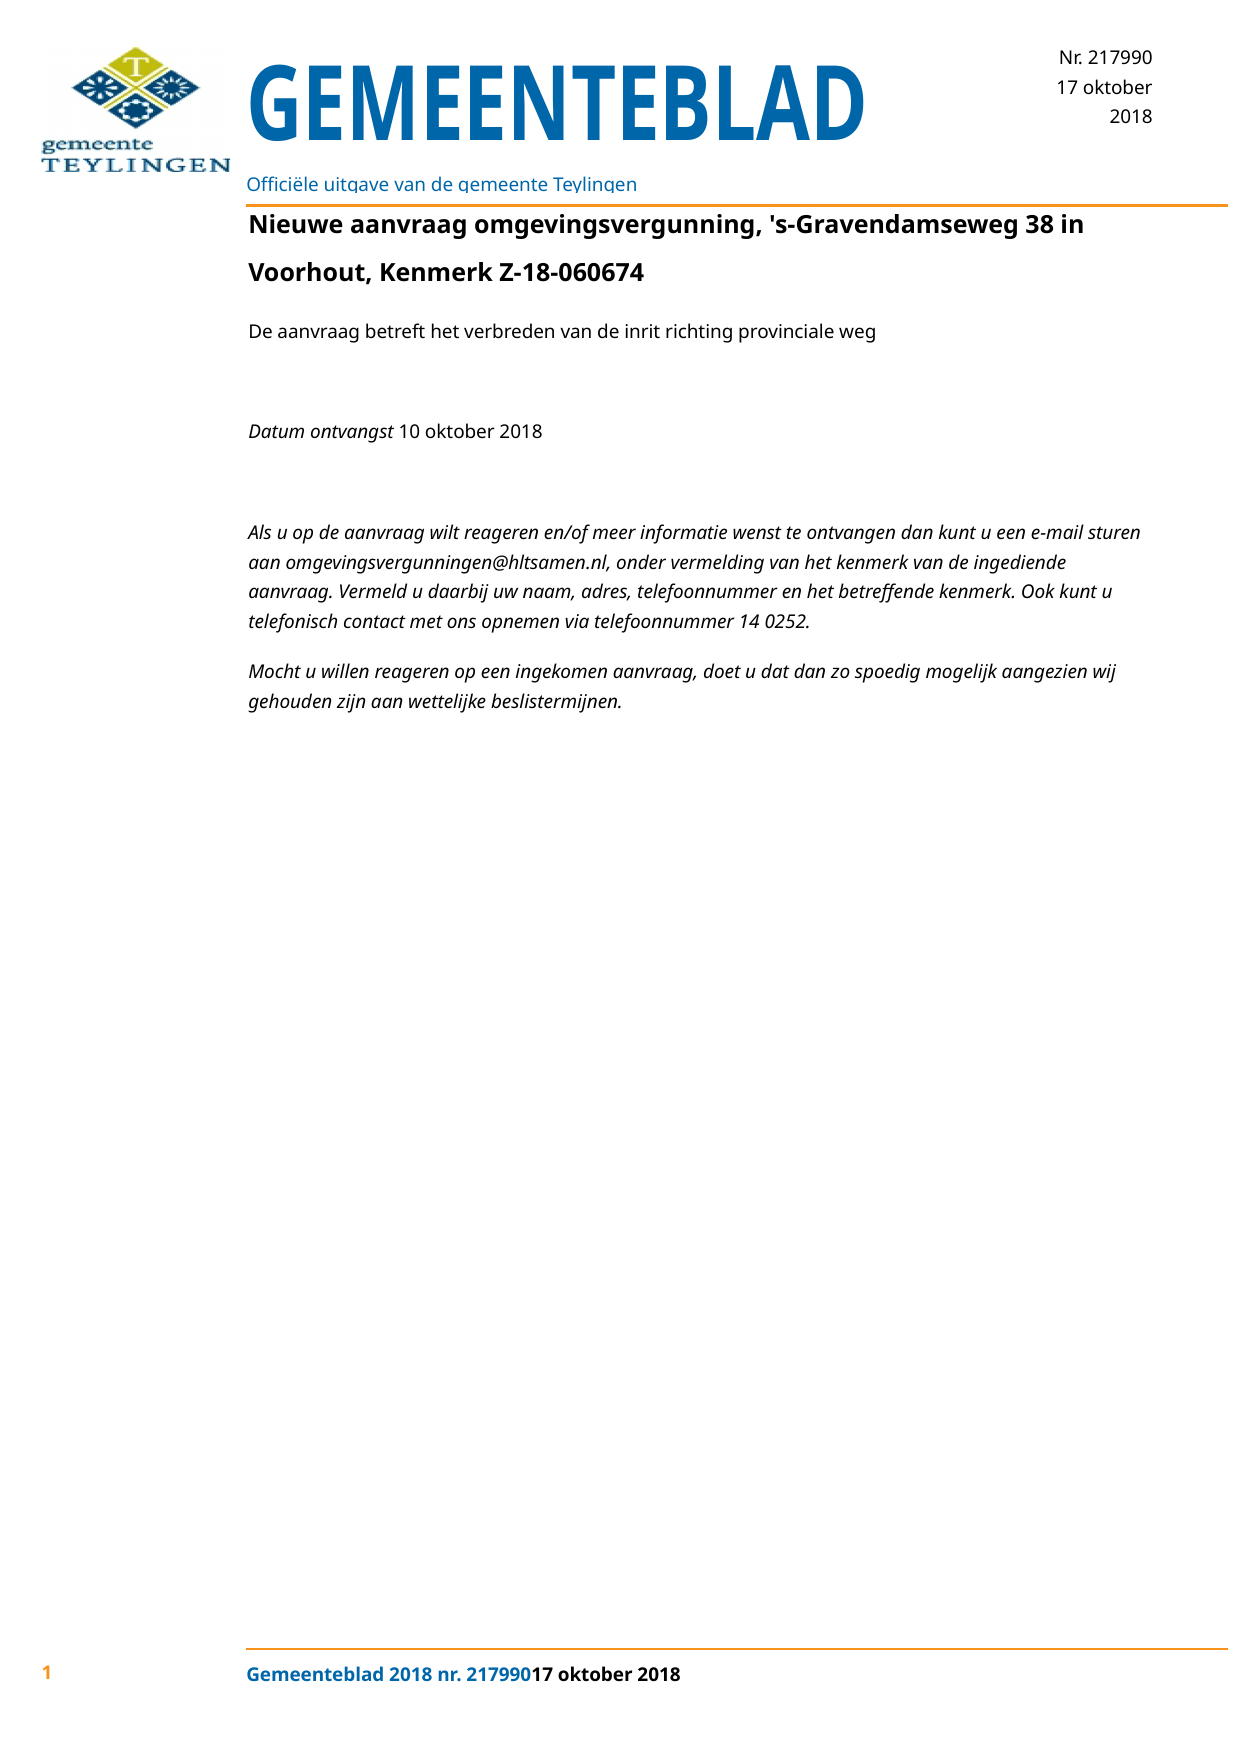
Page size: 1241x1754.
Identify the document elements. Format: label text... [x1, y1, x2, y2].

text Nieuwe aanvraag omgevingsvergunning, 's-Gravendamseweg 38 in Voorhout, Kenmerk Z-18-060674 [248, 207, 1152, 288]
text Als u op de aanvraag wilt reageren en/of meer informatie wenst te ontvangen dan kunt u een e-mail sturen aan omgevingsvergunningen@hltsamen.nl, onder vermelding van het kenmerk van de ingediende aanvraag. Vermeld u daarbij uw naam, adres, telefoonnummer en het betreffende kenmerk. Ook kunt u telefonisch contact met ons opnemen via telefoonnummer 14 0252. [248, 519, 1152, 634]
text De aanvraag betreft het verbreden van de inrit richting provinciale weg [248, 318, 1152, 344]
text Mocht u willen reageren op een ingekomen aanvraag, doet u dat dan zo spoedig mogelijk aangezien wij gehouden zijn aan wettelijke beslistermijnen. [248, 659, 1152, 714]
text Datum ontvangst 10 oktober 2018 [248, 419, 1152, 444]
picture [41, 47, 231, 172]
